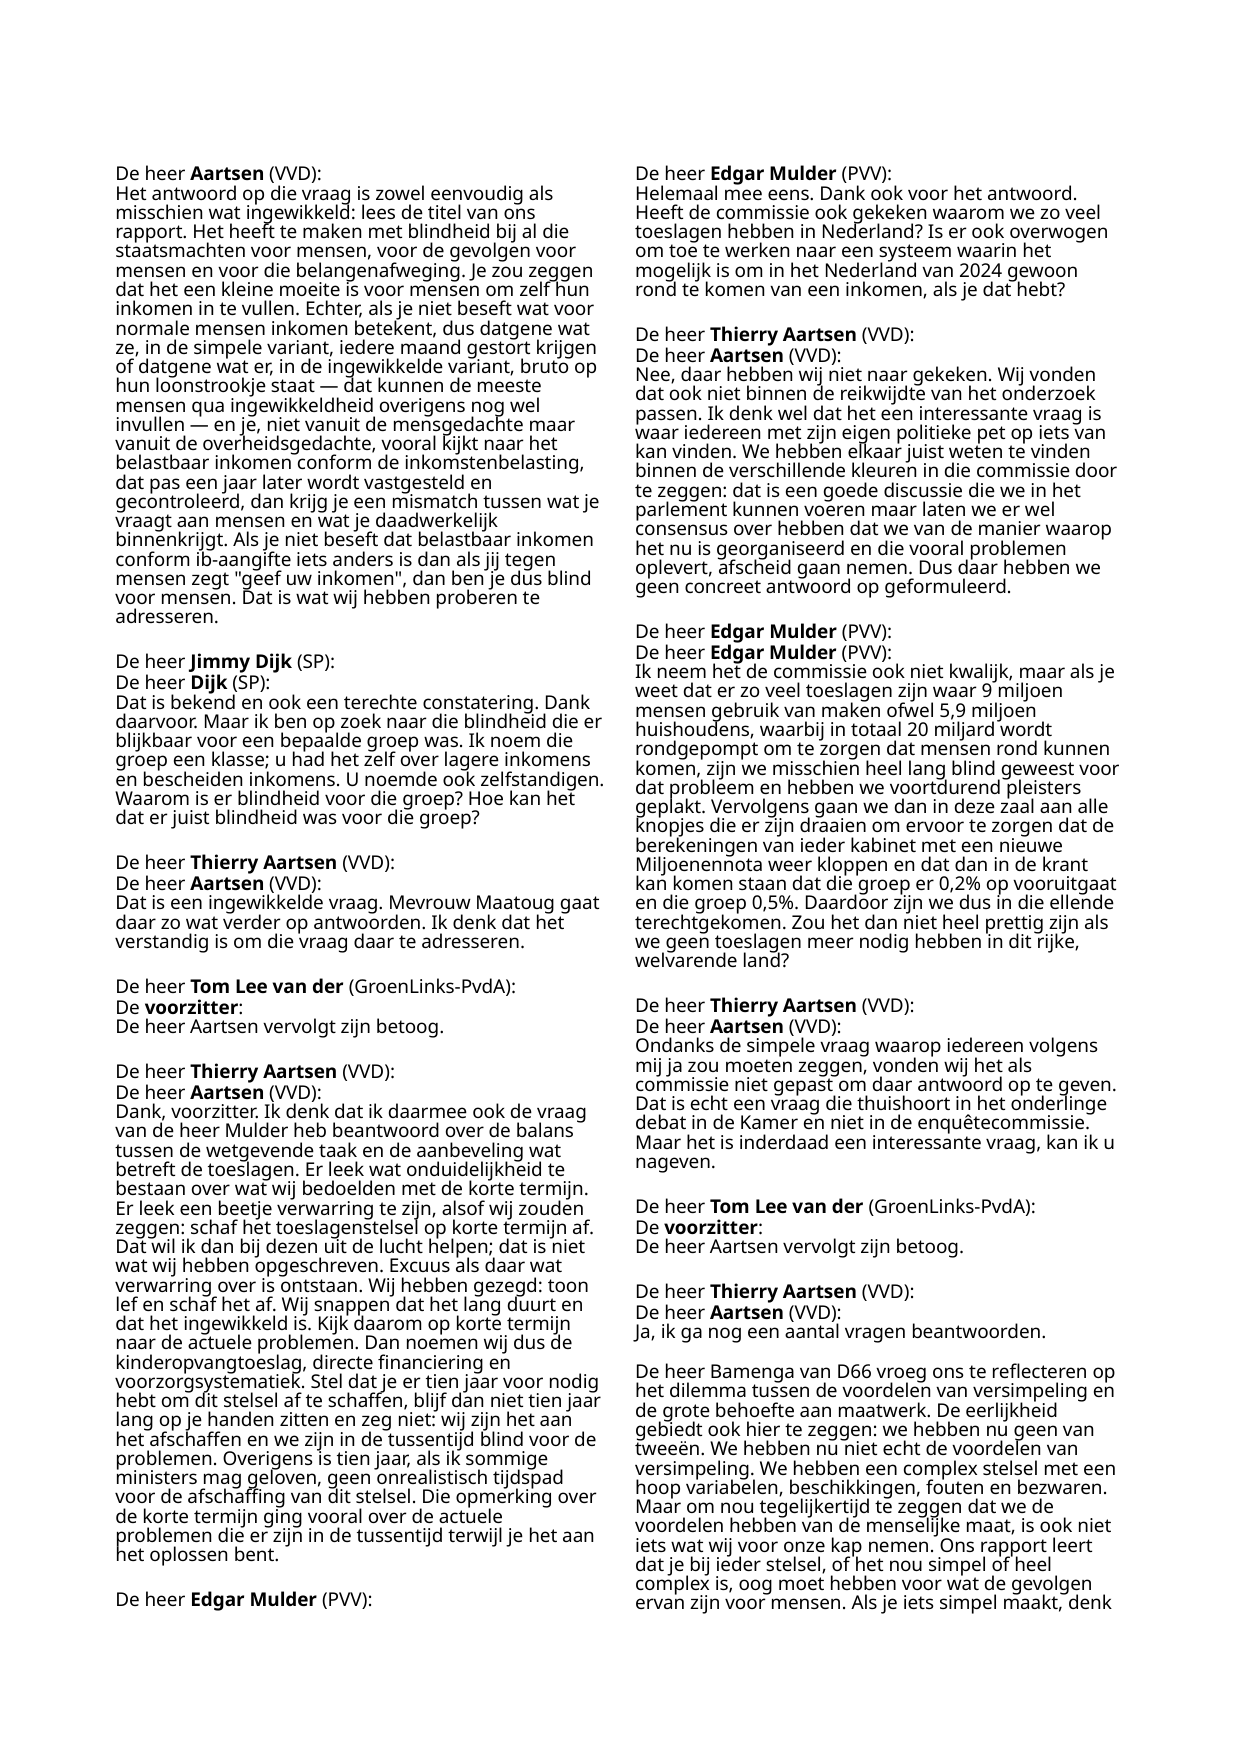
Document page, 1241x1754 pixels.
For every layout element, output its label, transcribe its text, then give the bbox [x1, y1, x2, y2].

text De heer Aartsen (VVD): [115, 165, 605, 184]
text De heer Aartsen (VVD): [635, 347, 1125, 366]
text De heer Bamenga van D66 vroeg ons te reflecteren op het dilemma tussen de voordelen van versimpeling en de grote behoefte aan maatwerk. De eerlijkheid gebiedt ook hier te zeggen: we hebben nu geen van tweeën. We hebben nu niet echt de voordelen van versimpeling. We hebben een complex stelsel met een hoop variabelen, beschikkingen, fouten en bezwaren. Maar om nou tegelijkertijd te zeggen dat we de voordelen hebben van de menselijke maat, is ook niet iets wat wij voor onze kap nemen. Ons rapport leert dat je bij ieder stelsel, of het nou simpel of heel complex is, oog moet hebben voor wat de gevolgen ervan zijn voor mensen. Als je iets simpel maakt, denk [635, 1363, 1125, 1614]
text De heer Jimmy Dijk (SP): [115, 649, 605, 674]
text De heer Aartsen vervolgt zijn betoog. [115, 1018, 605, 1037]
text Dat is een ingewikkelde vraag. Mevrouw Maatoug gaat daar zo wat verder op antwoorden. Ik denk dat het verstandig is om die vraag daar te adresseren. [115, 894, 605, 952]
text De heer Edgar Mulder (PVV): [635, 644, 1125, 663]
text Ja, ik ga nog een aantal vragen beantwoorden. [635, 1323, 1125, 1342]
text De heer Thierry Aartsen (VVD): [635, 1278, 1125, 1304]
text Nee, daar hebben wij niet naar gekeken. Wij vonden dat ook niet binnen de reikwijdte van het onderzoek passen. Ik denk wel dat het een interessante vraag is waar iedereen met zijn eigen politieke pet op iets van kan vinden. We hebben elkaar juist weten te vinden binnen de verschillende kleuren in die commissie door te zeggen: dat is een goede discussie die we in het parlement kunnen voeren maar laten we er wel consensus over hebben dat we van de manier waarop het nu is georganiseerd en die vooral problemen oplevert, afscheid gaan nemen. Dus daar hebben we geen concreet antwoord op geformuleerd. [635, 366, 1125, 597]
text De heer Edgar Mulder (PVV): [115, 1586, 605, 1612]
text De heer Tom Lee van der (GroenLinks-PvdA): [115, 973, 605, 999]
text Helemaal mee eens. Dank ook voor het antwoord. Heeft de commissie ook gekeken waarom we zo veel toeslagen hebben in Nederland? Is er ook overwogen om toe te werken naar een systeem waarin het mogelijk is om in het Nederland van 2024 gewoon rond te komen van een inkomen, als je dat hebt? [635, 184, 1125, 300]
text De heer Thierry Aartsen (VVD): [115, 1058, 605, 1084]
text De heer Aartsen (VVD): [635, 1304, 1125, 1323]
text Dank, voorzitter. Ik denk dat ik daarmee ook de vraag van de heer Mulder heb beantwoord over de balans tussen de wetgevende taak en de aanbeveling wat betreft de toeslagen. Er leek wat onduidelijkheid te bestaan over wat wij bedoelden met de korte termijn. Er leek een beetje verwarring te zijn, alsof wij zouden zeggen: schaf het toeslagenstelsel op korte termijn af. Dat wil ik dan bij dezen uit de lucht helpen; dat is niet wat wij hebben opgeschreven. Excuus als daar wat verwarring over is ontstaan. Wij hebben gezegd: toon lef en schaf het af. Wij snappen dat het lang duurt en dat het ingewikkeld is. Kijk daarom op korte termijn naar de actuele problemen. Dan noemen wij dus de kinderopvangtoeslag, directe financiering en voorzorgsystematiek. Stel dat je er tien jaar voor nodig hebt om dit stelsel af te schaffen, blijf dan niet tien jaar lang op je handen zitten en zeg niet: wij zijn het aan het afschaffen en we zijn in de tussentijd blind voor de problemen. Overigens is tien jaar, als ik sommige ministers mag geloven, geen onrealistisch tijdspad voor de afschaffing van dit stelsel. Die opmerking over de korte termijn ging vooral over de actuele problemen die er zijn in de tussentijd terwijl je het aan het oplossen bent. [115, 1103, 605, 1566]
text Dat is bekend en ook een terechte constatering. Dank daarvoor. Maar ik ben op zoek naar die blindheid die er blijkbaar voor een bepaalde groep was. Ik noem die groep een klasse; u had het zelf over lagere inkomens en bescheiden inkomens. U noemde ook zelfstandigen. Waarom is er blindheid voor die groep? Hoe kan het dat er juist blindheid was voor die groep? [115, 694, 605, 828]
text De heer Thierry Aartsen (VVD): [115, 849, 605, 875]
text Ondanks de simpele vraag waarop iedereen volgens mij ja zou moeten zeggen, vonden wij het als commissie niet gepast om daar antwoord op te geven. Dat is echt een vraag die thuishoort in het onderlinge debat in de Kamer en niet in de enquêtecommissie. Maar het is inderdaad een interessante vraag, kan ik u nageven. [635, 1037, 1125, 1172]
text De heer Tom Lee van der (GroenLinks-PvdA): [635, 1193, 1125, 1219]
text Het antwoord op die vraag is zowel eenvoudig als misschien wat ingewikkeld: lees de titel van ons rapport. Het heeft te maken met blindheid bij al die staatsmachten voor mensen, voor de gevolgen voor mensen en voor die belangenafweging. Je zou zeggen dat het een kleine moeite is voor mensen om zelf hun inkomen in te vullen. Echter, als je niet beseft wat voor normale mensen inkomen betekent, dus datgene wat ze, in de simpele variant, iedere maand gestort krijgen of datgene wat er, in de ingewikkelde variant, bruto op hun loonstrookje staat — dat kunnen de meeste mensen qua ingewikkeldheid overigens nog wel invullen — en je, niet vanuit de mensgedachte maar vanuit de overheidsgedachte, vooral kijkt naar het belastbaar inkomen conform de inkomstenbelasting, dat pas een jaar later wordt vastgesteld en gecontroleerd, dan krijg je een mismatch tussen wat je vraagt aan mensen en wat je daadwerkelijk binnenkrijgt. Als je niet beseft dat belastbaar inkomen conform ib-aangifte iets anders is dan als jij tegen mensen zegt "geef uw inkomen", dan ben je dus blind voor mensen. Dat is wat wij hebben proberen te adresseren. [115, 184, 605, 628]
text De heer Aartsen (VVD): [115, 1084, 605, 1103]
text De heer Edgar Mulder (PVV): [635, 618, 1125, 644]
text De voorzitter: [635, 1219, 1125, 1238]
text De voorzitter: [115, 999, 605, 1018]
text De heer Thierry Aartsen (VVD): [635, 321, 1125, 347]
text De heer Edgar Mulder (PVV): [635, 165, 1125, 184]
text De heer Aartsen vervolgt zijn betoog. [635, 1238, 1125, 1257]
text De heer Aartsen (VVD): [635, 1018, 1125, 1037]
text De heer Aartsen (VVD): [115, 875, 605, 894]
text Ik neem het de commissie ook niet kwalijk, maar als je weet dat er zo veel toeslagen zijn waar 9 miljoen mensen gebruik van maken ofwel 5,9 miljoen huishoudens, waarbij in totaal 20 miljard wordt rondgepompt om te zorgen dat mensen rond kunnen komen, zijn we misschien heel lang blind geweest voor dat probleem en hebben we voortdurend pleisters geplakt. Vervolgens gaan we dan in deze zaal aan alle knopjes die er zijn draaien om ervoor te zorgen dat de berekeningen van ieder kabinet met een nieuwe Miljoenennota weer kloppen en dat dan in de krant kan komen staan dat die groep er 0,2% op vooruitgaat en die groep 0,5%. Daardoor zijn we dus in die ellende terechtgekomen. Zou het dan niet heel prettig zijn als we geen toeslagen meer nodig hebben in dit rijke, welvarende land? [635, 663, 1125, 971]
text De heer Thierry Aartsen (VVD): [635, 992, 1125, 1018]
text De heer Dijk (SP): [115, 674, 605, 694]
